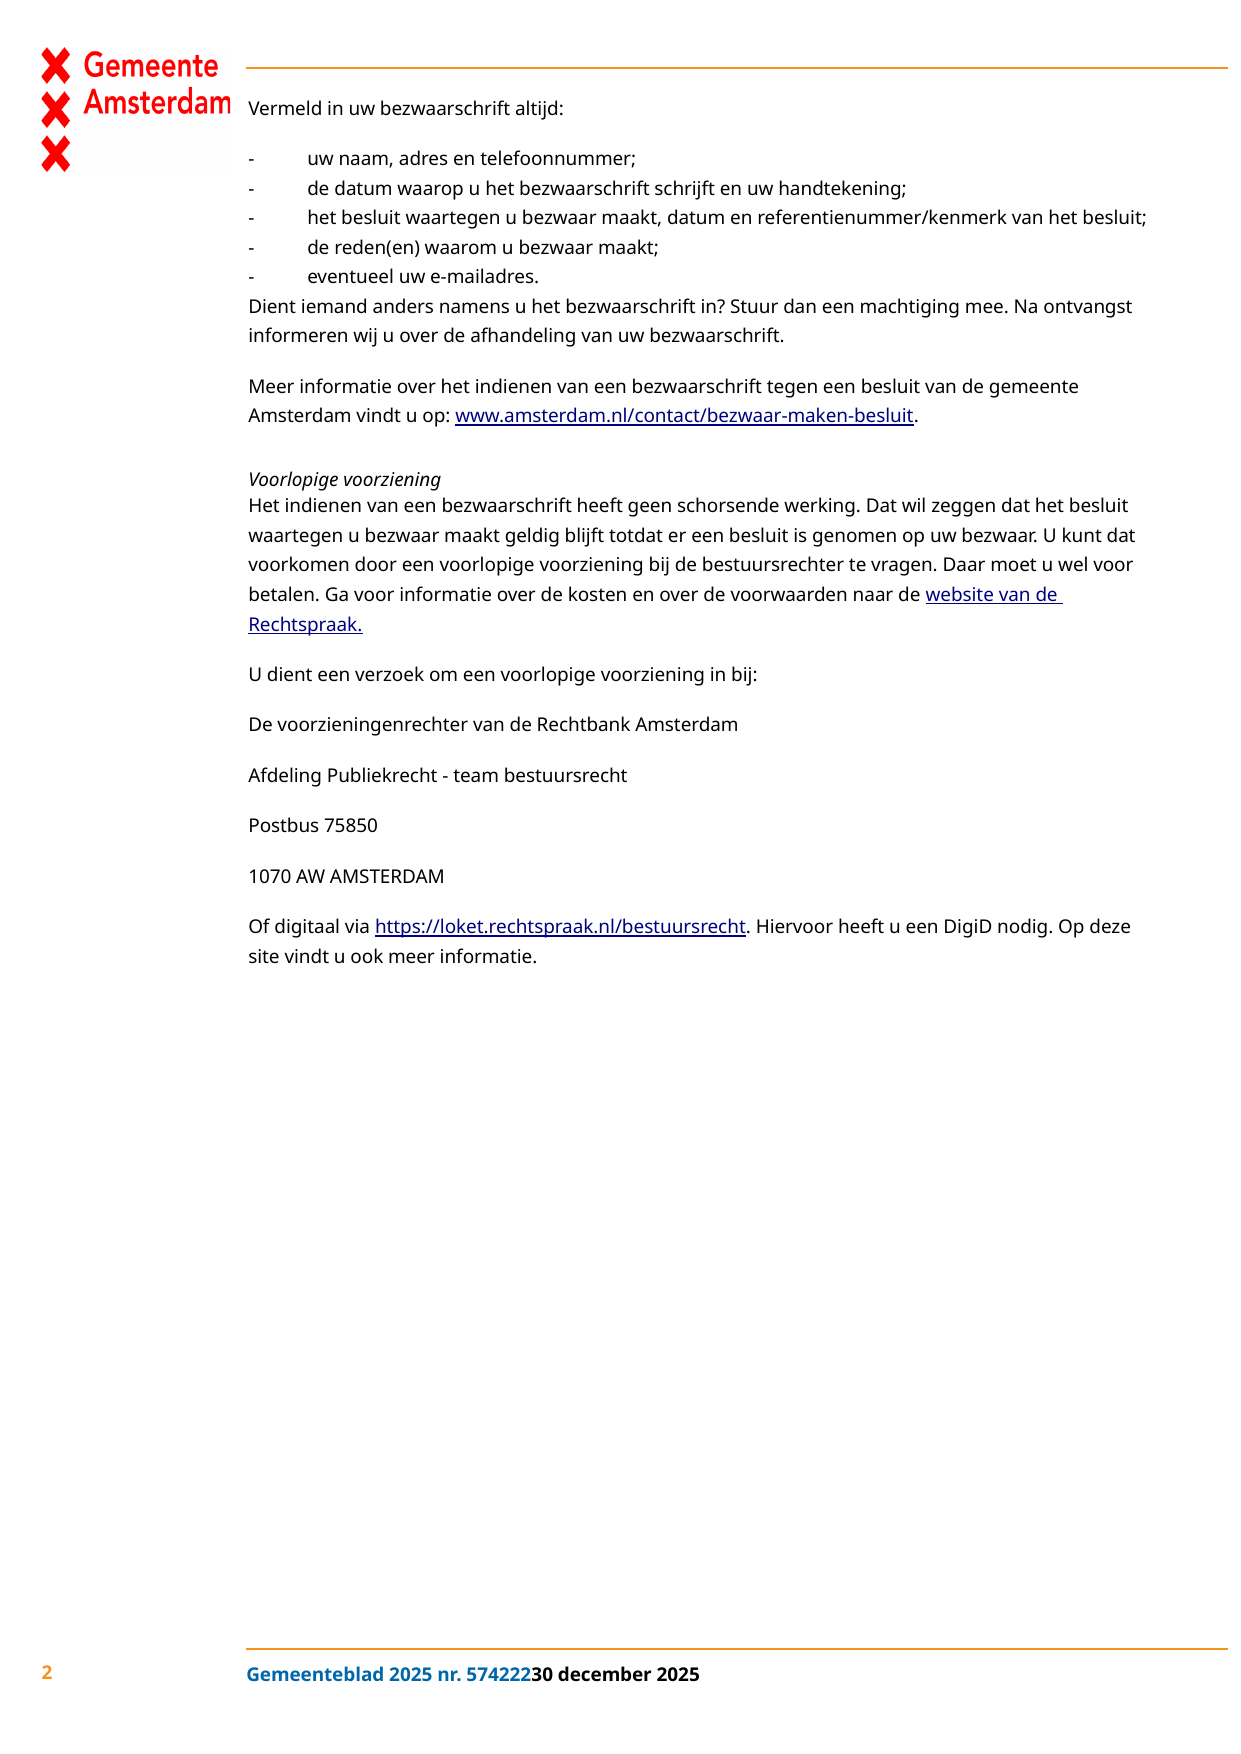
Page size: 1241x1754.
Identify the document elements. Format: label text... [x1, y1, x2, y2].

text Vermeld in uw bezwaarschrift altijd: [248, 95, 1152, 121]
picture [41, 47, 231, 172]
text Afdeling Publiekrecht - team bestuursrecht [248, 762, 1152, 788]
text Of digitaal via https://loket.rechtspraak.nl/bestuursrecht. Hiervoor heeft u een DigiD nodig. Op deze site vindt u ook meer informatie. [248, 913, 1152, 968]
list eventueel uw e-mailadres. [248, 263, 1152, 289]
text Het indienen van een bezwaarschrift heeft geen schorsende werking. Dat wil zeggen dat het besluit waartegen u bezwaar maakt geldig blijft totdat er een besluit is genomen op uw bezwaar. U kunt dat voorkomen door een voorlopige voorziening bij de bestuursrechter te vragen. Daar moet u wel voor betalen. Ga voor informatie over de kosten en over de voorwaarden naar de website van de Rechtspraak. [248, 492, 1152, 636]
list uw naam, adres en telefoonnummer; [248, 145, 1152, 171]
text Voorlopige voorziening [248, 467, 1152, 492]
list de reden(en) waarom u bezwaar maakt; [248, 234, 1152, 260]
list het besluit waartegen u bezwaar maakt, datum en referentienummer/kenmerk van het besluit; [248, 204, 1152, 230]
text U dient een verzoek om een voorlopige voorziening in bij: [248, 661, 1152, 687]
list de datum waarop u het bezwaarschrift schrijft en uw handtekening; [248, 175, 1152, 201]
text 1070 AW AMSTERDAM [248, 863, 1152, 888]
text Dient iemand anders namens u het bezwaarschrift in? Stuur dan een machtiging mee. Na ontvangst informeren wij u over de afhandeling van uw bezwaarschrift. [248, 293, 1152, 348]
text Meer informatie over het indienen van een bezwaarschrift tegen een besluit van de gemeente Amsterdam vindt u op: www.amsterdam.nl/contact/bezwaar-maken-besluit. [248, 373, 1152, 428]
text De voorzieningenrechter van de Rechtbank Amsterdam [248, 712, 1152, 737]
text Postbus 75850 [248, 812, 1152, 838]
